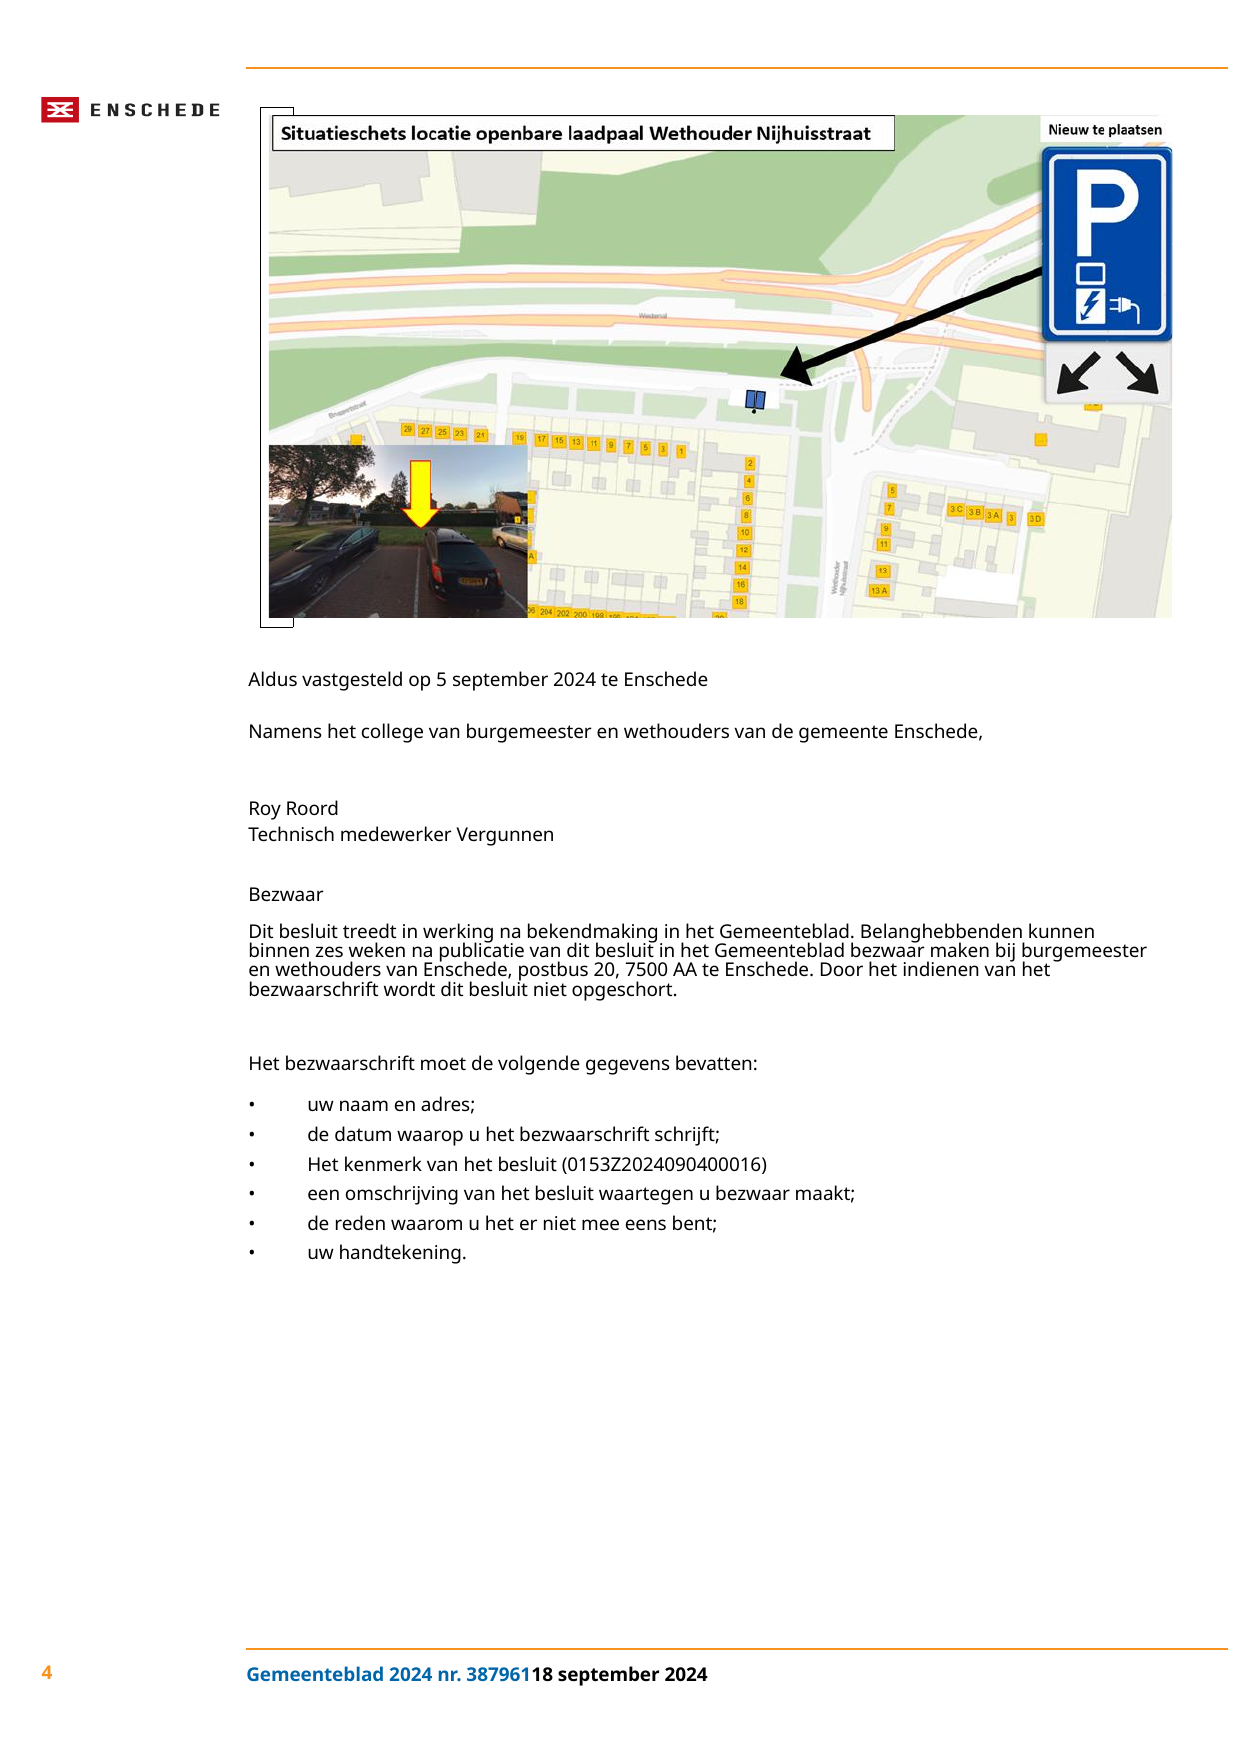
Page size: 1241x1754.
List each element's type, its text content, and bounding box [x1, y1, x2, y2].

list de reden waarom u het er niet mee eens bent; [248, 1210, 1152, 1236]
text Dit besluit treedt in werking na bekendmaking in het Gemeenteblad. Belanghebbenden kunnen binnen zes weken na publicatie van dit besluit in het Gemeenteblad bezwaar maken bij burgemeester en wethouders van Enschede, postbus 20, 7500 AA te Enschede. Door het indienen van het bezwaarschrift wordt dit besluit niet opgeschort. [248, 923, 1152, 1000]
list uw handtekening. [248, 1239, 1152, 1265]
list de datum waarop u het bezwaarschrift schrijft; [248, 1121, 1152, 1147]
text Roy Roord [248, 795, 1152, 821]
list uw naam en adres; [248, 1092, 1152, 1117]
text Het bezwaarschrift moet de volgende gegevens bevatten: [248, 1055, 1152, 1074]
picture [268, 115, 1173, 618]
text Bezwaar [248, 886, 1152, 905]
text Aldus vastgesteld op 5 september 2024 te Enschede [248, 666, 1152, 692]
text Namens het college van burgemeester en wethouders van de gemeente Enschede, [248, 718, 1152, 744]
picture [41, 47, 231, 172]
list Het kenmerk van het besluit (0153Z2024090400016) [248, 1151, 1152, 1177]
text Technisch medewerker Vergunnen [248, 821, 1152, 847]
list een omschrijving van het besluit waartegen u bezwaar maakt; [248, 1180, 1152, 1206]
